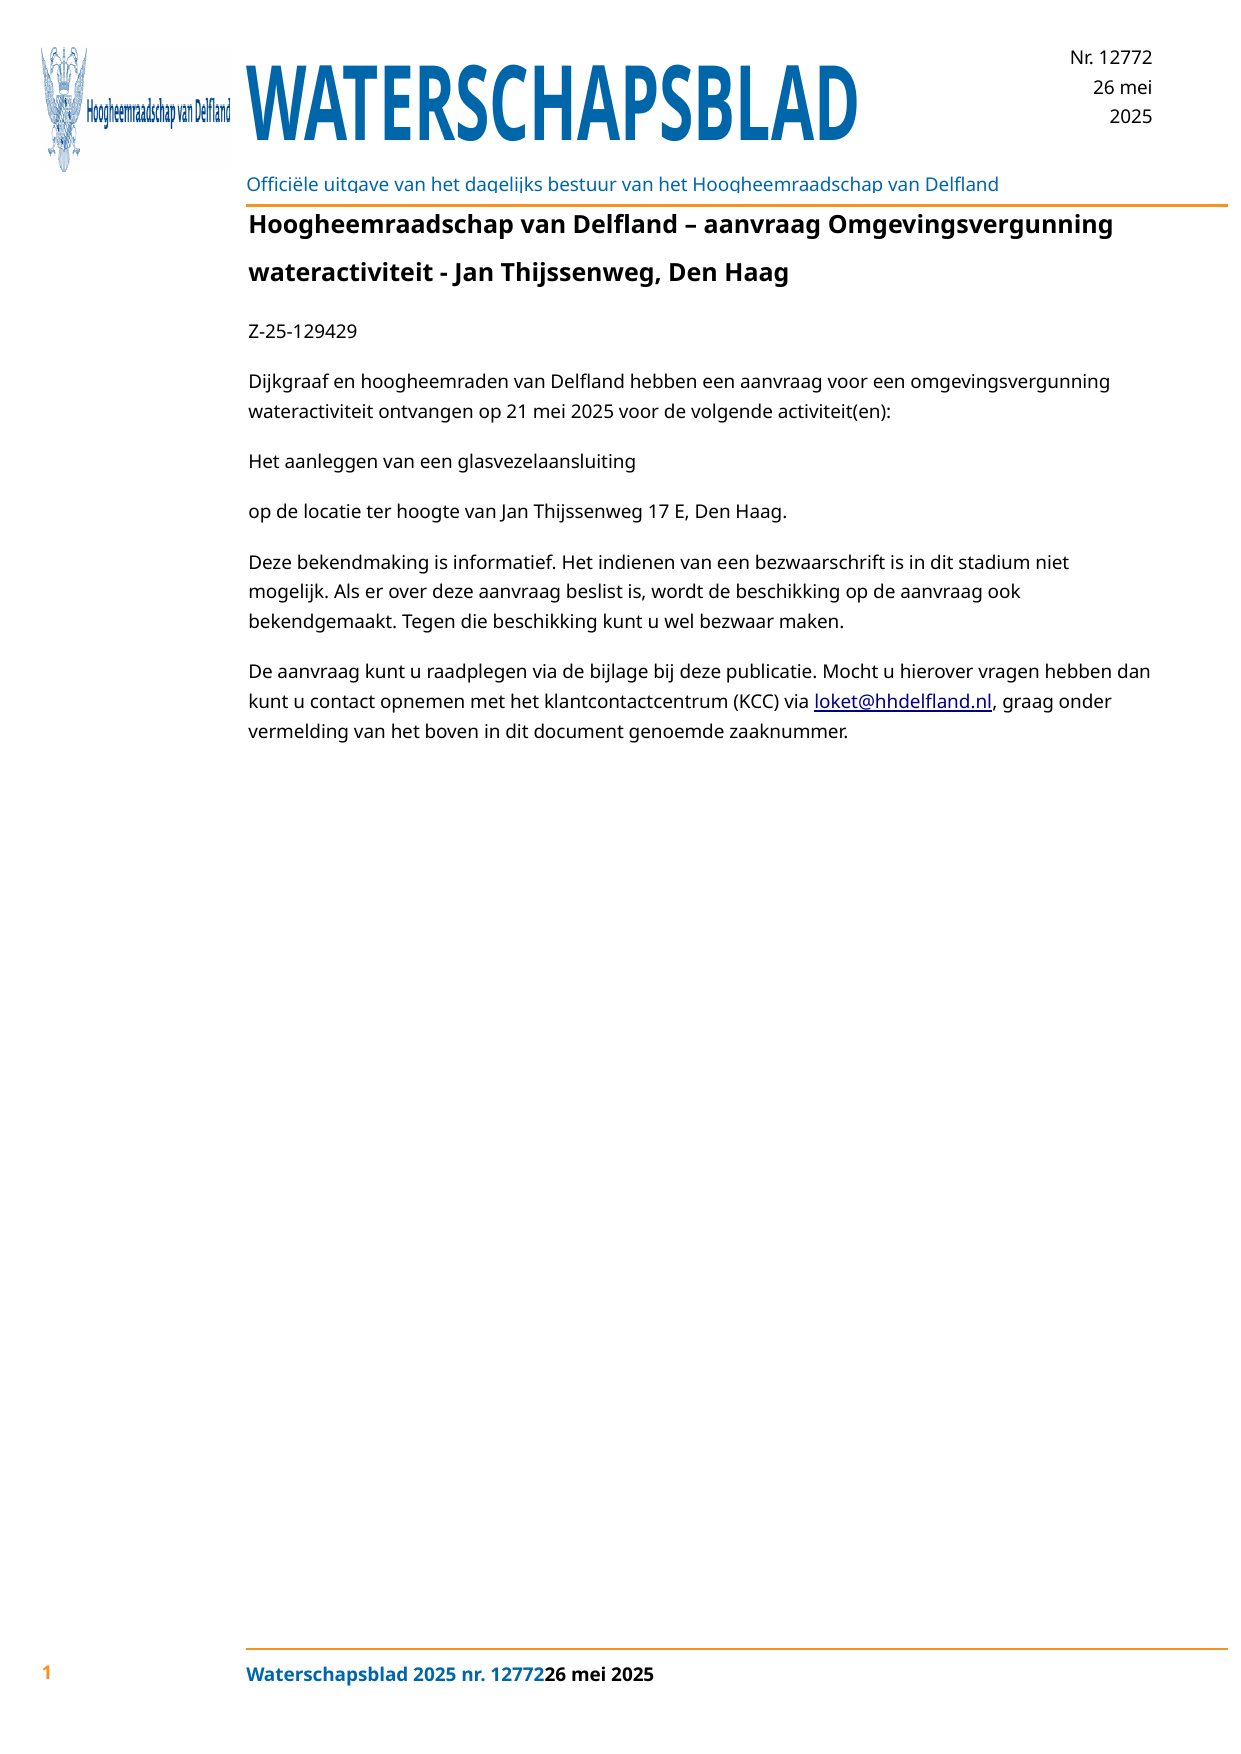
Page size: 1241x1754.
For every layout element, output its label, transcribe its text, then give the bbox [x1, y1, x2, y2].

text Hoogheemraadschap van Delfland – aanvraag Omgevingsvergunning wateractiviteit - Jan Thijssenweg, Den Haag [248, 207, 1152, 288]
text De aanvraag kunt u raadplegen via de bijlage bij deze publicatie. Mocht u hierover vragen hebben dan kunt u contact opnemen met het klantcontactcentrum (KCC) via loket@hhdelfland.nl, graag onder vermelding van het boven in dit document genoemde zaaknummer. [248, 659, 1152, 744]
text Het aanleggen van een glasvezelaansluiting [248, 448, 1152, 474]
text Dijkgraaf en hoogheemraden van Delfland hebben een aanvraag voor een omgevingsvergunning wateractiviteit ontvangen op 21 mei 2025 voor de volgende activiteit(en): [248, 368, 1152, 424]
picture [41, 47, 231, 172]
text Z-25-129429 [248, 318, 1152, 344]
text op de locatie ter hoogte van Jan Thijssenweg 17 E, Den Haag. [248, 499, 1152, 524]
text Deze bekendmaking is informatief. Het indienen van een bezwaarschrift is in dit stadium niet mogelijk. Als er over deze aanvraag beslist is, wordt de beschikking op de aanvraag ook bekendgemaakt. Tegen die beschikking kunt u wel bezwaar maken. [248, 549, 1152, 634]
